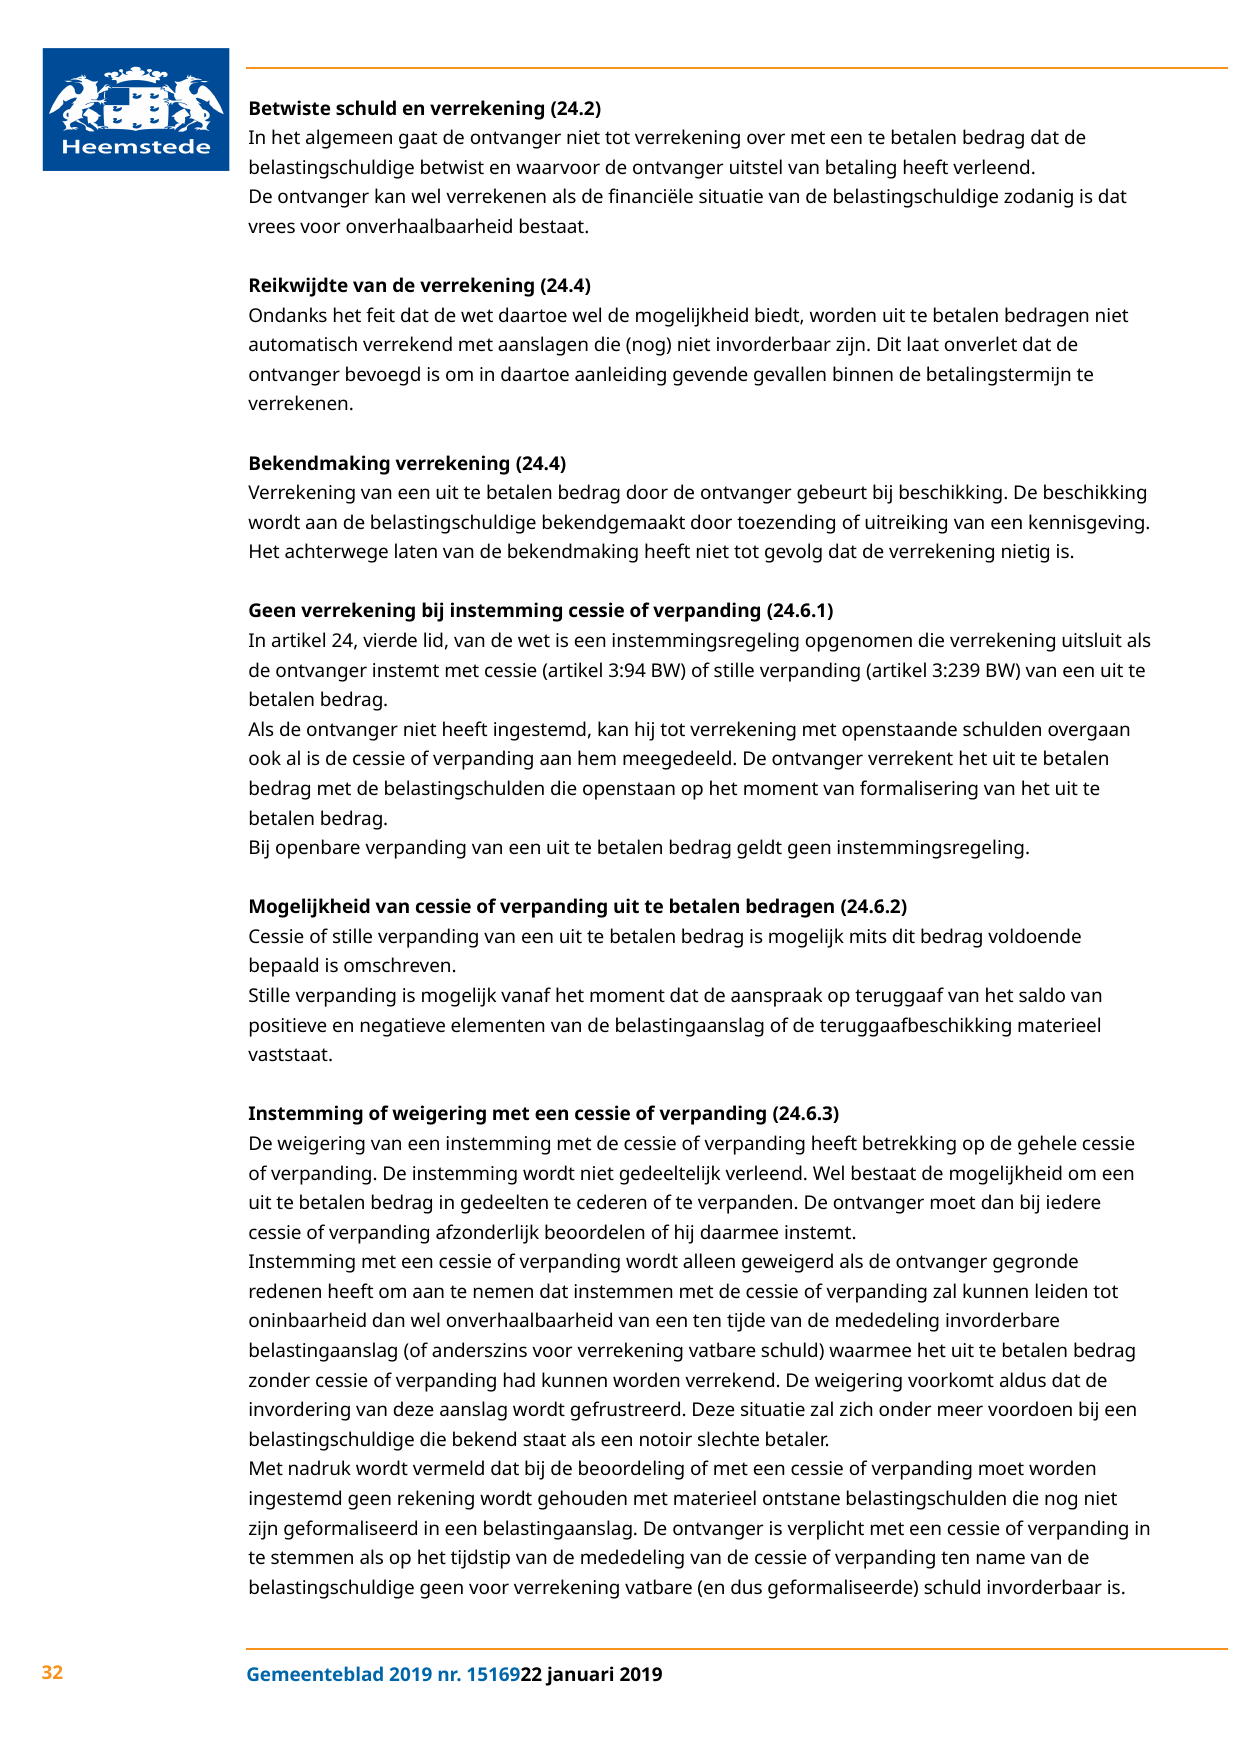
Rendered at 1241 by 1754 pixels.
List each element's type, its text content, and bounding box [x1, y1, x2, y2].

text De weigering van een instemming met de cessie of verpanding heeft betrekking op de gehele cessie of verpanding. De instemming wordt niet gedeeltelijk verleend. Wel bestaat de mogelijkheid om een uit te betalen bedrag in gedeelten te cederen of te verpanden. De ontvanger moet dan bij iedere cessie of verpanding afzonderlijk beoordelen of hij daarmee instemt. [248, 1130, 1152, 1245]
text Cessie of stille verpanding van een uit te betalen bedrag is mogelijk mits dit bedrag voldoende bepaald is omschreven. [248, 923, 1152, 978]
text De ontvanger kan wel verrekenen als de financiële situatie van de belastingschuldige zodanig is dat vrees voor onverhaalbaarheid bestaat. [248, 183, 1152, 239]
text In het algemeen gaat de ontvanger niet tot verrekening over met een te betalen bedrag dat de belastingschuldige betwist en waarvoor de ontvanger uitstel van betaling heeft verleend. [248, 124, 1152, 180]
text Ondanks het feit dat de wet daartoe wel de mogelijkheid biedt, worden uit te betalen bedragen niet automatisch verrekend met aanslagen die (nog) niet invorderbaar zijn. Dit laat onverlet dat de ontvanger bevoegd is om in daartoe aanleiding gevende gevallen binnen de betalingstermijn te verrekenen. [248, 302, 1152, 416]
text Het achterwege laten van de bekendmaking heeft niet tot gevolg dat de verrekening nietig is. [248, 538, 1152, 564]
picture [41, 47, 231, 172]
text Bij openbare verpanding van een uit te betalen bedrag geldt geen instemmingsregeling. [248, 834, 1152, 860]
text In artikel 24, vierde lid, van de wet is een instemmingsregeling opgenomen die verrekening uitsluit als de ontvanger instemt met cessie (artikel 3:94 BW) of stille verpanding (artikel 3:239 BW) van een uit te betalen bedrag. [248, 627, 1152, 712]
text Reikwijdte van de verrekening (24.4) [248, 272, 1152, 298]
text Met nadruk wordt vermeld dat bij de beoordeling of met een cessie of verpanding moet worden ingestemd geen rekening wordt gehouden met materieel ontstane belastingschulden die nog niet zijn geformaliseerd in een belastingaanslag. De ontvanger is verplicht met een cessie of verpanding in te stemmen als op het tijdstip van de mededeling van de cessie of verpanding ten name van de belastingschuldige geen voor verrekening vatbare (en dus geformaliseerde) schuld invorderbaar is. [248, 1456, 1152, 1600]
text Als de ontvanger niet heeft ingestemd, kan hij tot verrekening met openstaande schulden overgaan ook al is de cessie of verpanding aan hem meegedeeld. De ontvanger verrekent het uit te betalen bedrag met de belastingschulden die openstaan op het moment van formalisering van het uit te betalen bedrag. [248, 716, 1152, 831]
text Instemming met een cessie of verpanding wordt alleen geweigerd als de ontvanger gegronde redenen heeft om aan te nemen dat instemmen met de cessie of verpanding zal kunnen leiden tot oninbaarheid dan wel onverhaalbaarheid van een ten tijde van de mededeling invorderbare belastingaanslag (of anderszins voor verrekening vatbare schuld) waarmee het uit te betalen bedrag zonder cessie of verpanding had kunnen worden verrekend. De weigering voorkomt aldus dat de invordering van deze aanslag wordt gefrustreerd. Deze situatie zal zich onder meer voordoen bij een belastingschuldige die bekend staat als een notoir slechte betaler. [248, 1248, 1152, 1452]
text Instemming of weigering met een cessie of verpanding (24.6.3) [248, 1101, 1152, 1126]
text Geen verrekening bij instemming cessie of verpanding (24.6.1) [248, 598, 1152, 623]
text Verrekening van een uit te betalen bedrag door de ontvanger gebeurt bij beschikking. De beschikking wordt aan de belastingschuldige bekendgemaakt door toezending of uitreiking van een kennisgeving. [248, 479, 1152, 535]
text Bekendmaking verrekening (24.4) [248, 450, 1152, 476]
text Stille verpanding is mogelijk vanaf het moment dat de aanspraak op teruggaaf van het saldo van positieve en negatieve elementen van de belastingaanslag of de teruggaafbeschikking materieel vaststaat. [248, 982, 1152, 1067]
text Betwiste schuld en verrekening (24.2) [248, 95, 1152, 121]
text Mogelijkheid van cessie of verpanding uit te betalen bedragen (24.6.2) [248, 893, 1152, 919]
